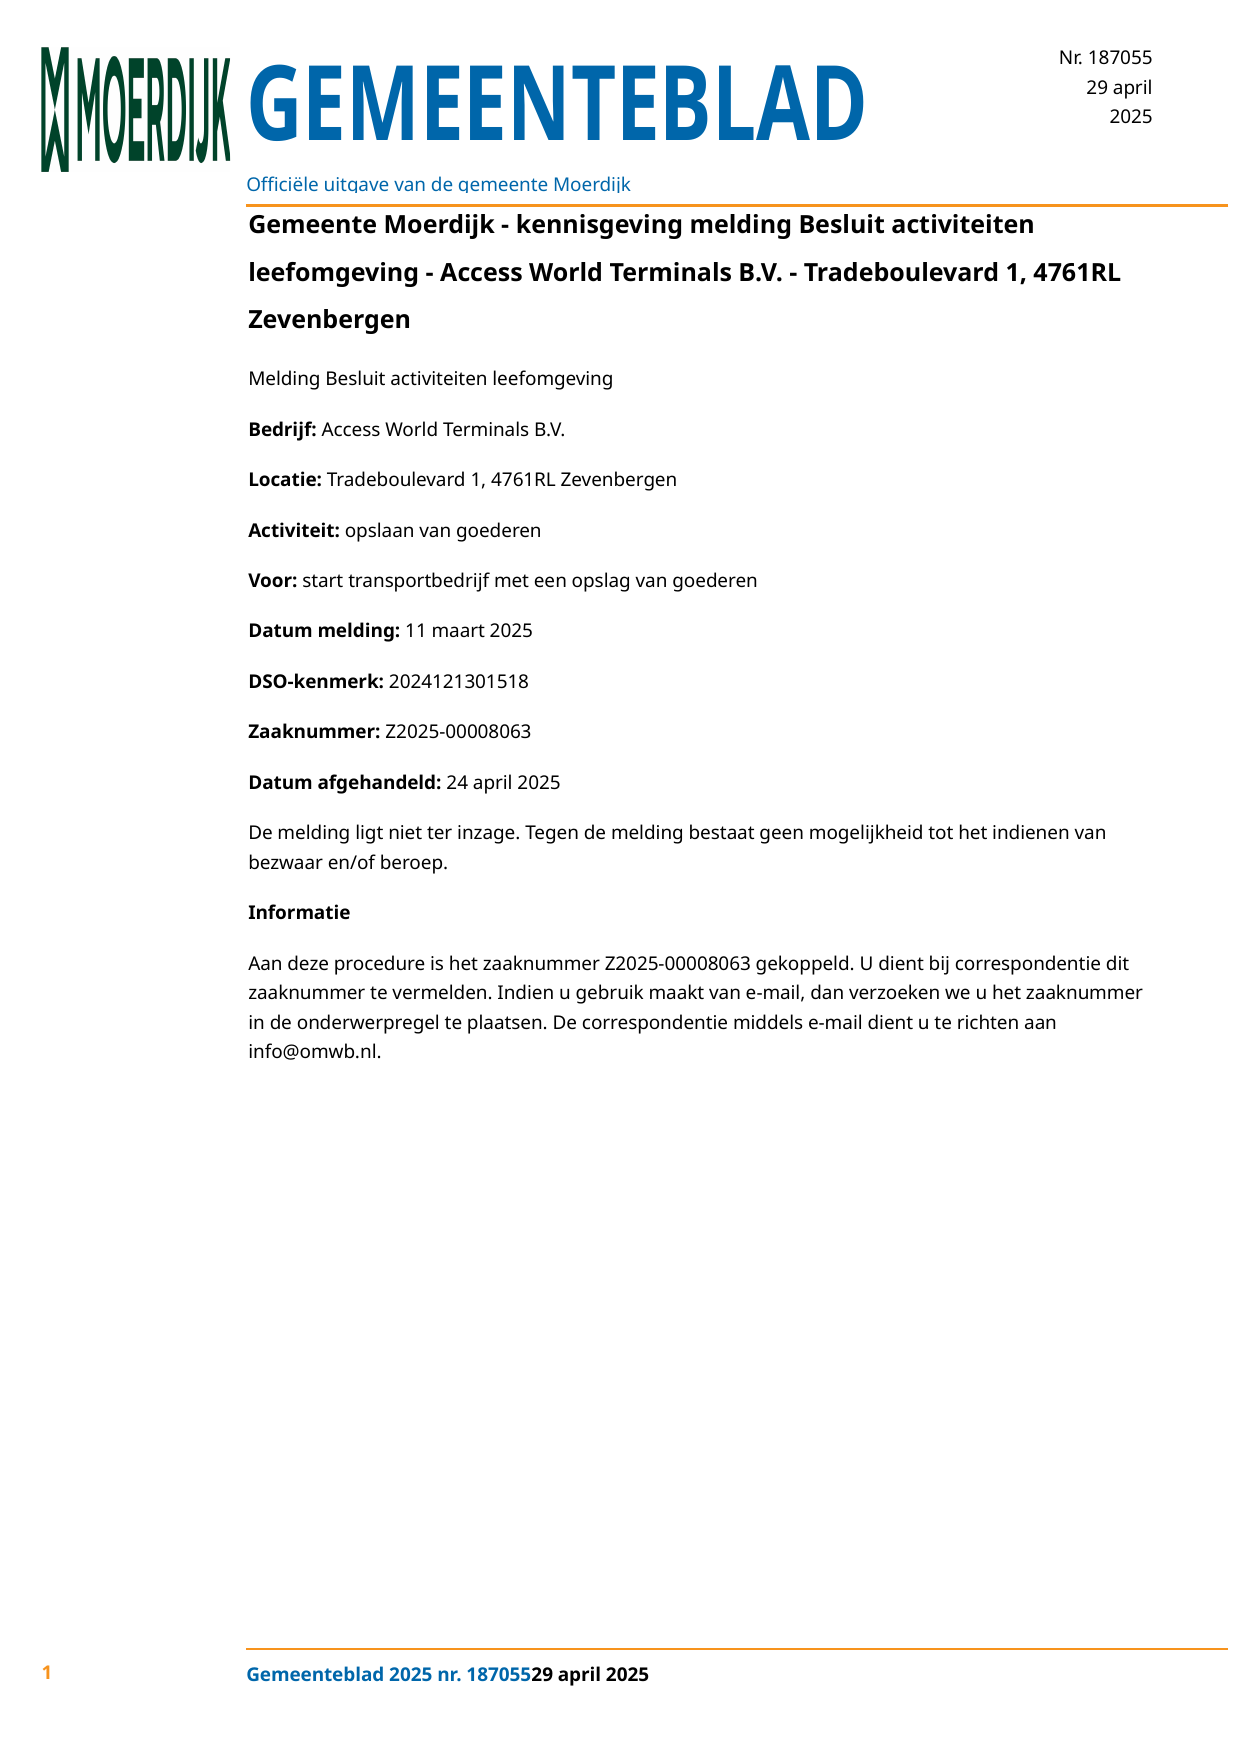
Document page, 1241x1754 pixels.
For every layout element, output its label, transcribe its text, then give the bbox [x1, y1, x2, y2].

text Activiteit: opslaan van goederen [248, 517, 1152, 542]
text Bedrijf: Access World Terminals B.V. [248, 416, 1152, 442]
text Aan deze procedure is het zaaknummer Z2025-00008063 gekoppeld. U dient bij correspondentie dit zaaknummer te vermelden. Indien u gebruik maakt van e-mail, dan verzoeken we u het zaaknummer in de onderwerpregel te plaatsen. De correspondentie middels e-mail dient u te richten aan info@omwb.nl. [248, 950, 1152, 1064]
text Locatie: Tradeboulevard 1, 4761RL Zevenbergen [248, 466, 1152, 492]
text De melding ligt niet ter inzage. Tegen de melding bestaat geen mogelijkheid tot het indienen van bezwaar en/of beroep. [248, 819, 1152, 874]
text Informatie [248, 899, 1152, 925]
text Datum melding: 11 maart 2025 [248, 618, 1152, 643]
picture [41, 47, 231, 172]
text Datum afgehandeld: 24 april 2025 [248, 769, 1152, 794]
text DSO-kenmerk: 2024121301518 [248, 668, 1152, 694]
text Gemeente Moerdijk - kennisgeving melding Besluit activiteiten leefomgeving - Access World Terminals B.V. - Tradeboulevard 1, 4761RL Zevenbergen [248, 207, 1152, 336]
text Voor: start transportbedrijf met een opslag van goederen [248, 567, 1152, 593]
text Zaaknummer: Z2025-00008063 [248, 718, 1152, 744]
text Melding Besluit activiteiten leefomgeving [248, 366, 1152, 391]
